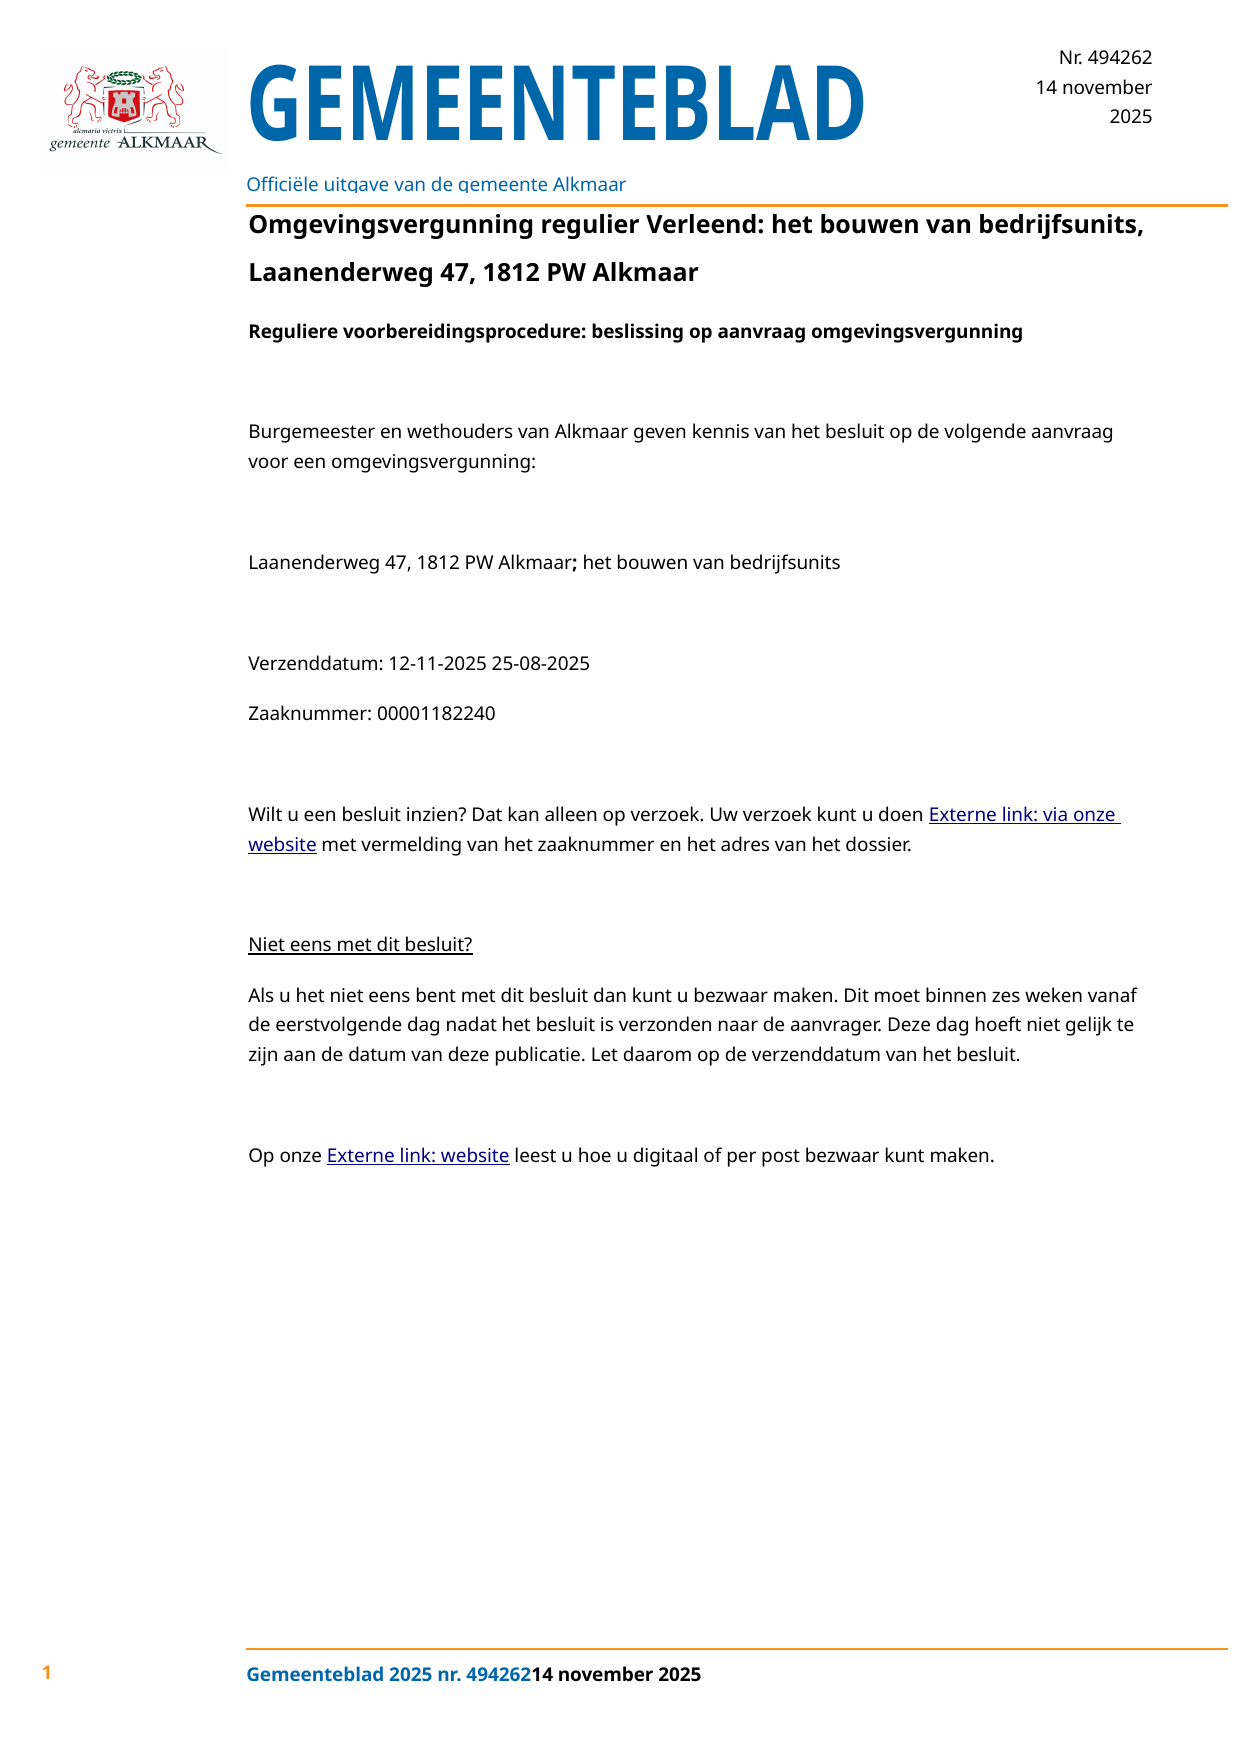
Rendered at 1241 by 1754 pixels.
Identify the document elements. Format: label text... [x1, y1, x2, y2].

text Burgemeester en wethouders van Alkmaar geven kennis van het besluit op de volgende aanvraag voor een omgevingsvergunning: [248, 419, 1152, 474]
text Zaaknummer: 00001182240 [248, 700, 1152, 726]
text Wilt u een besluit inzien? Dat kan alleen op verzoek. Uw verzoek kunt u doen Externe link: via onze website met vermelding van het zaaknummer en het adres van het dossier. [248, 801, 1152, 857]
text Verzenddatum: 12-11-2025 25-08-2025 [248, 650, 1152, 676]
picture [41, 47, 231, 172]
text Op onze Externe link: website leest u hoe u digitaal of per post bezwaar kunt maken. [248, 1142, 1152, 1168]
text Reguliere voorbereidingsprocedure: beslissing op aanvraag omgevingsvergunning [248, 318, 1152, 344]
text Als u het niet eens bent met dit besluit dan kunt u bezwaar maken. Dit moet binnen zes weken vanaf de eerstvolgende dag nadat het besluit is verzonden naar de aanvrager. Deze dag hoeft niet gelijk te zijn aan de datum van deze publicatie. Let daarom op de verzenddatum van het besluit. [248, 982, 1152, 1067]
text Laanenderweg 47, 1812 PW Alkmaar; het bouwen van bedrijfsunits [248, 549, 1152, 575]
text Omgevingsvergunning regulier Verleend: het bouwen van bedrijfsunits, Laanenderweg 47, 1812 PW Alkmaar [248, 207, 1152, 288]
text Niet eens met dit besluit? [248, 932, 1152, 957]
